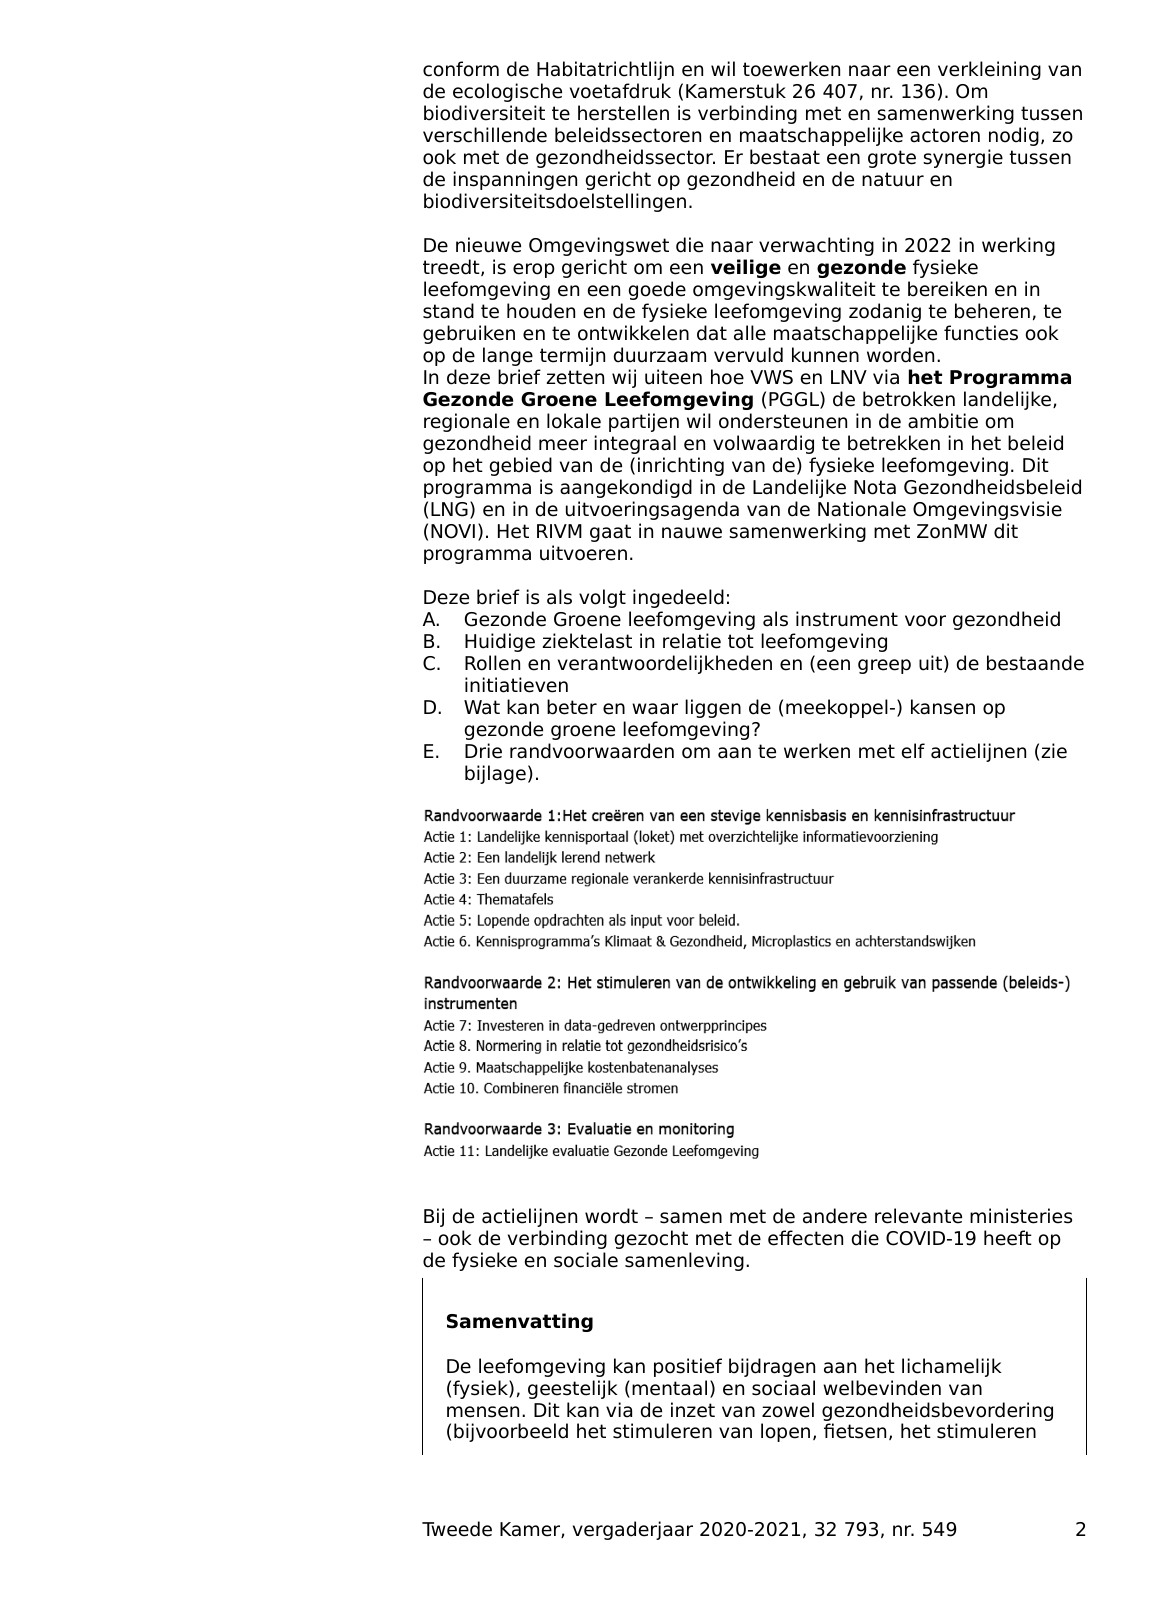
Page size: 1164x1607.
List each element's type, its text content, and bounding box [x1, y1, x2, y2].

table_header Samenvatting De leefomgeving kan positief bijdragen aan het lichamelijk (fysiek), geestelijk (mentaal) en sociaal welbevinden van mensen. Dit kan via de inzet van zowel gezondheidsbevordering (bijvoorbeeld het stimuleren van lopen, fietsen, het stimuleren [423, 1278, 1086, 1455]
text C. Rollen en verantwoordelijkheden en (een greep uit) de bestaande initiatieven [422, 653, 1087, 697]
text D. Wat kan beter en waar liggen de (meekoppel-) kansen op gezonde groene leefomgeving? [422, 697, 1087, 741]
text conform de Habitatrichtlijn en wil toewerken naar een verkleining van de ecologische voetafdruk (Kamerstuk 26 407, nr. 136). Om biodiversiteit te herstellen is verbinding met en samenwerking tussen verschillende beleidssectoren en maatschappelijke actoren nodig, zo ook met de gezondheidssector. Er bestaat een grote synergie tussen de inspanningen gericht op gezondheid en de natuur en biodiversiteitsdoelstellingen. [422, 59, 1087, 213]
text B. Huidige ziektelast in relatie tot leefomgeving [422, 631, 1087, 653]
text Bij de actielijnen wordt – samen met de andere relevante ministeries – ook de verbinding gezocht met de effecten die COVID-19 heeft op de fysieke en sociale samenleving. [422, 1206, 1087, 1271]
text A. Gezonde Groene leefomgeving als instrument voor gezondheid [422, 609, 1087, 631]
text E. Drie randvoorwaarden om aan te werken met elf actielijnen (zie bijlage). [422, 741, 1087, 785]
text In deze brief zetten wij uiteen hoe VWS en LNV via het Programma Gezonde Groene Leefomgeving (PGGL) de betrokken landelijke, regionale en lokale partijen wil ondersteunen in de ambitie om gezondheid meer integraal en volwaardig te betrekken in het beleid op het gebied van de (inrichting van de) fysieke leefomgeving. Dit programma is aangekondigd in de Landelijke Nota Gezondheidsbeleid (LNG) en in de uitvoeringsagenda van de Nationale Omgevingsvisie (NOVI). Het RIVM gaat in nauwe samenwerking met ZonMW dit programma uitvoeren. [422, 367, 1087, 565]
text Deze brief is als volgt ingedeeld: [422, 587, 1087, 609]
text De nieuwe Omgevingswet die naar verwachting in 2022 in werking treedt, is erop gericht om een veilige en gezonde fysieke leefomgeving en een goede omgevingskwaliteit te bereiken en in stand te houden en de fysieke leefomgeving zodanig te beheren, te gebruiken en te ontwikkelen dat alle maatschappelijke functies ook op de lange termijn duurzaam vervuld kunnen worden. [422, 235, 1087, 367]
picture [422, 807, 1072, 1162]
